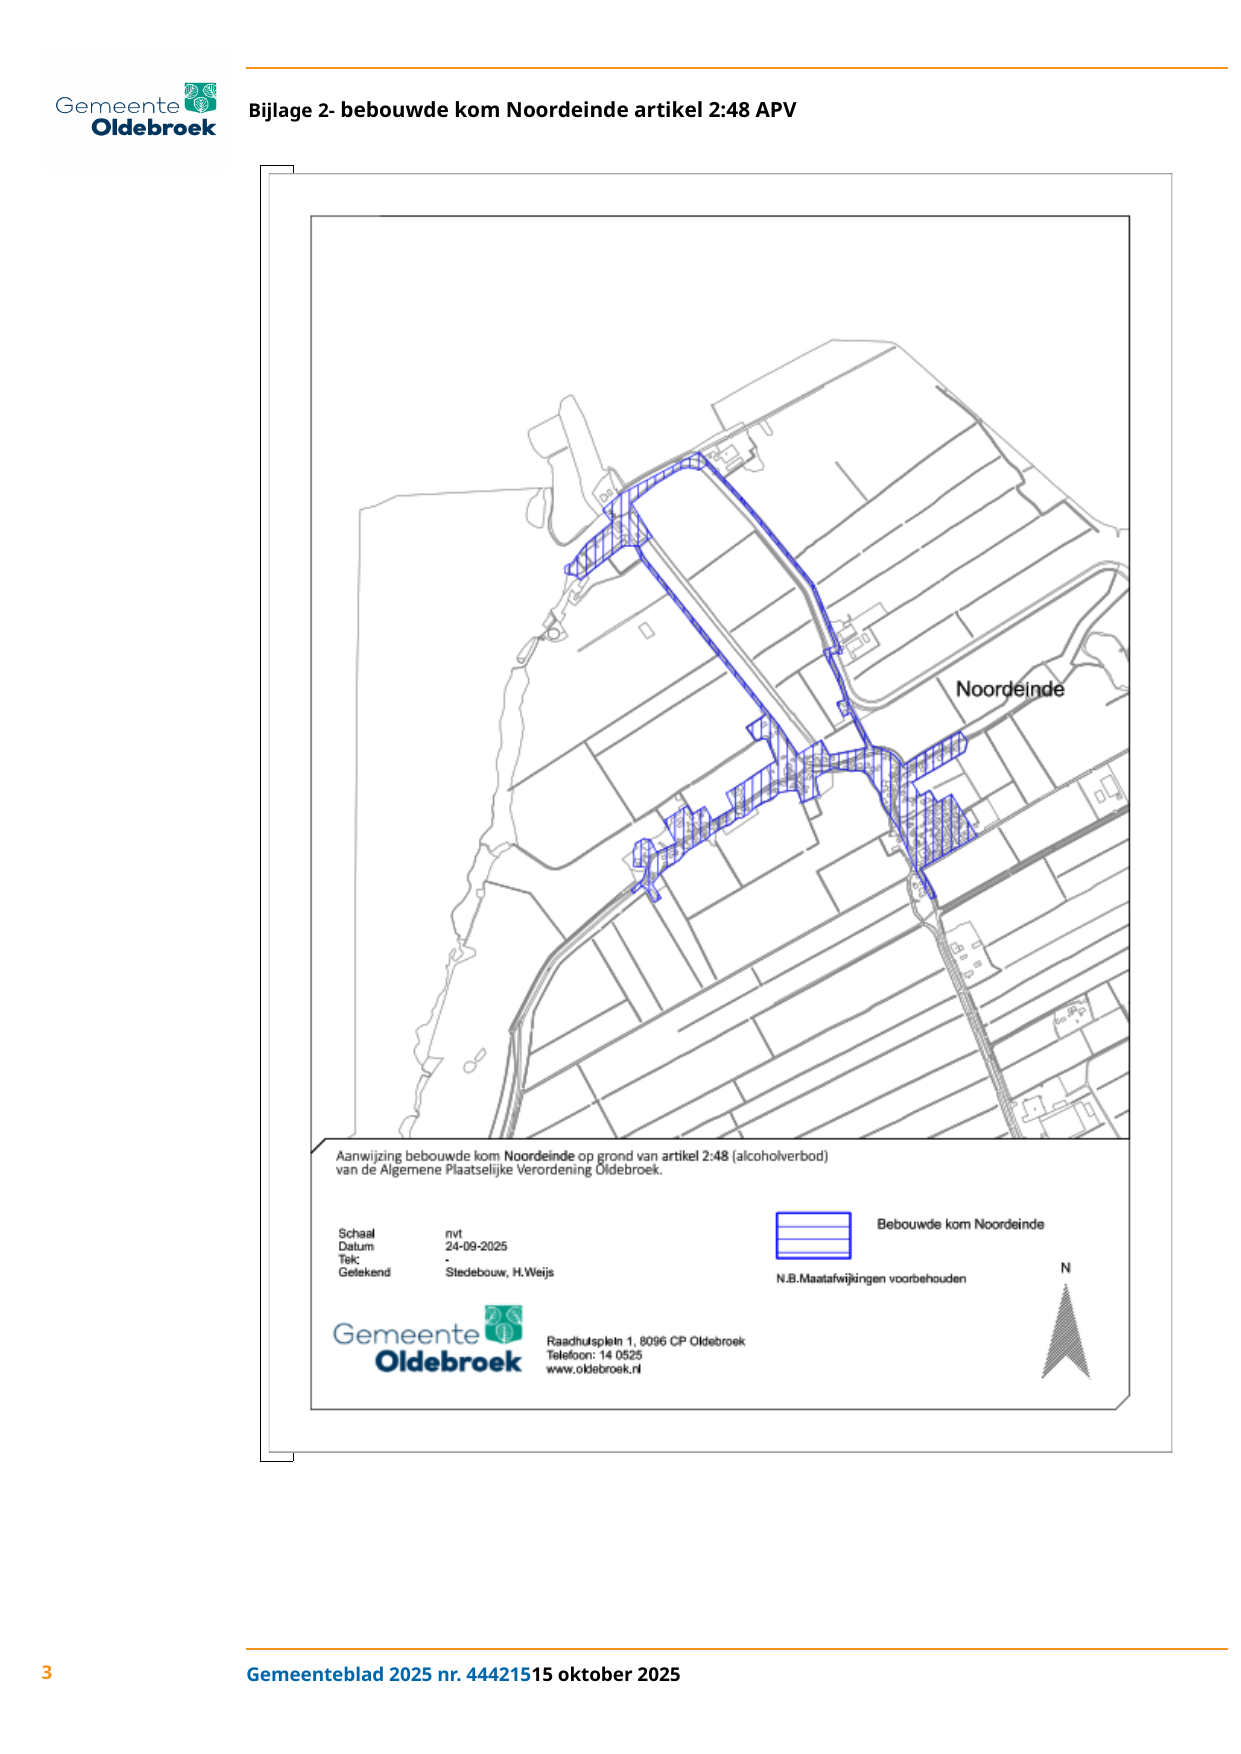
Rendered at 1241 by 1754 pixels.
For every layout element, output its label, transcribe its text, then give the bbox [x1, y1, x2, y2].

text Bijlage 2- bebouwde kom Noordeinde artikel 2:48 APV [248, 95, 1152, 123]
picture [268, 173, 1173, 1453]
picture [41, 47, 231, 172]
